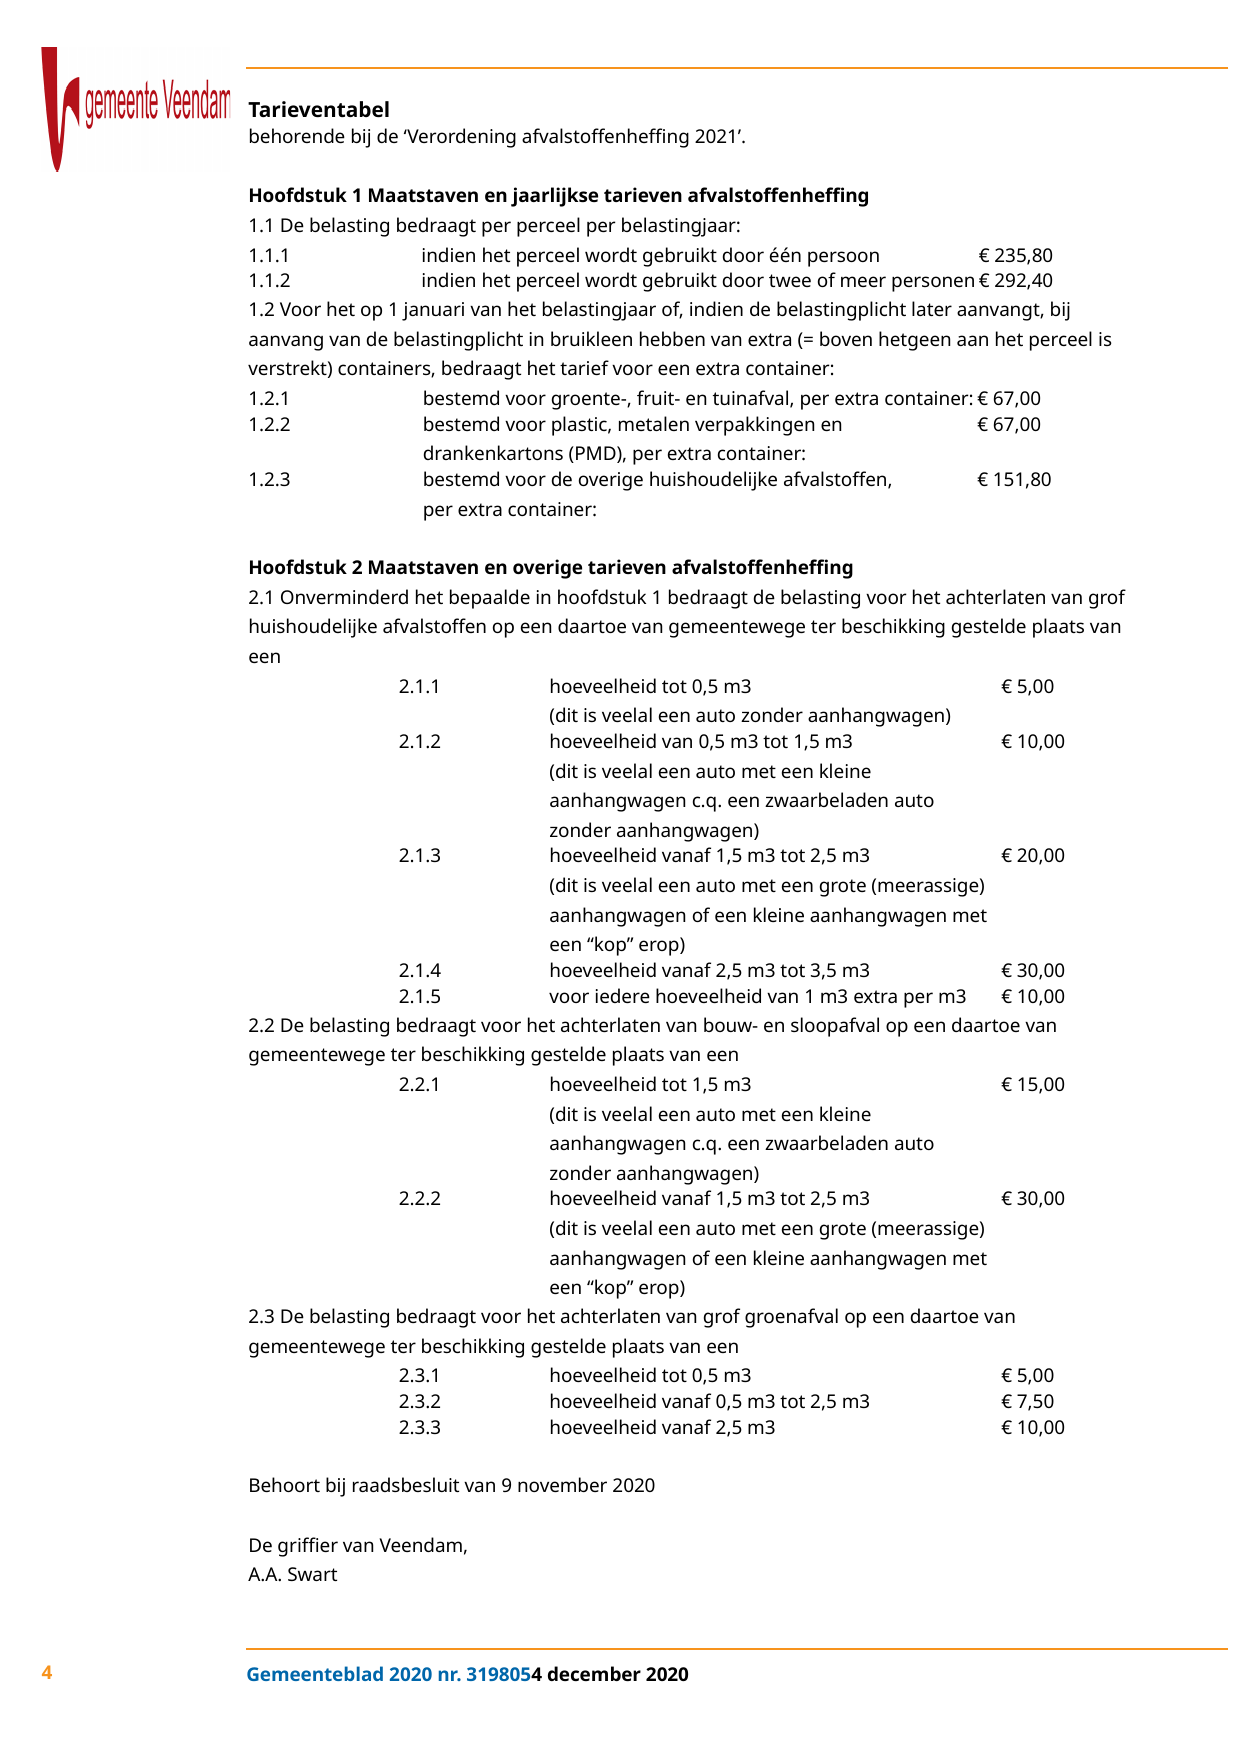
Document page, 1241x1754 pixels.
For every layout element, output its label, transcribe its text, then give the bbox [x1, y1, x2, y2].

table_cell € 10,00 [1001, 983, 1152, 1009]
table_header 2.3.1 [399, 1363, 549, 1388]
table_cell bestemd voor de overige huishoudelijke afvalstoffen, per extra container: [423, 466, 977, 522]
table_cell 1.1.2 [248, 268, 421, 293]
table_header hoeveelheid tot 0,5 m3 [549, 1363, 1001, 1388]
table_cell € 30,00 [1001, 957, 1152, 983]
table_header 1.2.1 [248, 385, 423, 411]
table_cell voor iedere hoeveelheid van 1 m3 extra per m3 [549, 983, 1001, 1009]
table_header [248, 673, 398, 728]
table_cell € 151,80 [977, 466, 1152, 522]
table_cell 2.1.2 [399, 728, 549, 843]
table_header € 67,00 [977, 385, 1152, 411]
text 1.2 Voor het op 1 januari van het belastingjaar of, indien de belastingplicht later aanvangt, bij aanvang van de belastingplicht in bruikleen hebben van extra (= boven hetgeen aan het perceel is verstrekt) containers, bedraagt het tarief voor een extra container: [248, 296, 1152, 381]
table_header bestemd voor groente-, fruit- en tuinafval, per extra container: [423, 385, 977, 411]
table_header 2.2.1 [399, 1071, 549, 1186]
table_header € 5,00 [1001, 1363, 1152, 1388]
text Hoofdstuk 1 Maatstaven en jaarlijkse tarieven afvalstoffenheffing [248, 182, 1152, 208]
table_cell [248, 1388, 398, 1414]
table_cell [248, 957, 398, 983]
table_cell [248, 1414, 398, 1440]
table_cell 2.3.3 [399, 1414, 549, 1440]
table_cell € 20,00 [1001, 843, 1152, 957]
table_cell € 292,40 [979, 268, 1152, 293]
table_cell hoeveelheid vanaf 1,5 m3 tot 2,5 m3 (dit is veelal een auto met een grote (meerassige) aanhangwagen of een kleine aanhangwagen met een “kop” erop) [549, 843, 1001, 957]
table_header 2.1.1 [399, 673, 549, 728]
table_cell [248, 1186, 398, 1300]
table_cell bestemd voor plastic, metalen verpakkingen en drankenkartons (PMD), per extra container: [423, 411, 977, 466]
table_cell [248, 728, 398, 843]
table_cell € 30,00 [1001, 1186, 1152, 1300]
table_cell indien het perceel wordt gebruikt door twee of meer personen [421, 268, 978, 293]
table_header hoeveelheid tot 1,5 m3 (dit is veelal een auto met een kleine aanhangwagen c.q. een zwaarbeladen auto zonder aanhangwagen) [549, 1071, 1001, 1186]
table_header [248, 1363, 398, 1388]
text Tarieventabel [248, 95, 1152, 123]
table_cell 1.2.2 [248, 411, 423, 466]
table_cell 1.2.3 [248, 466, 423, 522]
table_cell [248, 983, 398, 1009]
table_cell hoeveelheid vanaf 2,5 m3 [549, 1414, 1001, 1440]
text 2.3 De belasting bedraagt voor het achterlaten van grof groenafval op een daartoe van gemeentewege ter beschikking gestelde plaats van een [248, 1303, 1152, 1359]
text De griffier van Veendam, [248, 1532, 1152, 1557]
text A.A. Swart [248, 1561, 1152, 1587]
text 1.1 De belasting bedraagt per perceel per belastingjaar: [248, 212, 1152, 238]
table_cell € 7,50 [1001, 1388, 1152, 1414]
text behorende bij de ‘Verordening afvalstoffenheffing 2021’. [248, 123, 1152, 149]
text Behoort bij raadsbesluit van 9 november 2020 [248, 1473, 1152, 1498]
table_header € 5,00 [1001, 673, 1152, 728]
table_cell 2.1.4 [399, 957, 549, 983]
table_header indien het perceel wordt gebruikt door één persoon [421, 242, 978, 267]
text 2.2 De belasting bedraagt voor het achterlaten van bouw- en sloopafval op een daartoe van gemeentewege ter beschikking gestelde plaats van een [248, 1012, 1152, 1067]
table_cell € 10,00 [1001, 1414, 1152, 1440]
table_cell 2.2.2 [399, 1186, 549, 1300]
table_header 1.1.1 [248, 242, 421, 267]
table_header hoeveelheid tot 0,5 m3 (dit is veelal een auto zonder aanhangwagen) [549, 673, 1001, 728]
text Hoofdstuk 2 Maatstaven en overige tarieven afvalstoffenheffing [248, 554, 1152, 580]
table_cell hoeveelheid vanaf 1,5 m3 tot 2,5 m3 (dit is veelal een auto met een grote (meerassige) aanhangwagen of een kleine aanhangwagen met een “kop” erop) [549, 1186, 1001, 1300]
table_header [248, 1071, 398, 1186]
table_cell hoeveelheid van 0,5 m3 tot 1,5 m3 (dit is veelal een auto met een kleine aanhangwagen c.q. een zwaarbeladen auto zonder aanhangwagen) [549, 728, 1001, 843]
picture [41, 47, 231, 172]
table_header € 235,80 [979, 242, 1152, 267]
table_cell hoeveelheid vanaf 0,5 m3 tot 2,5 m3 [549, 1388, 1001, 1414]
table_cell hoeveelheid vanaf 2,5 m3 tot 3,5 m3 [549, 957, 1001, 983]
table_header € 15,00 [1001, 1071, 1152, 1186]
table_cell € 10,00 [1001, 728, 1152, 843]
text 2.1 Onverminderd het bepaalde in hoofdstuk 1 bedraagt de belasting voor het achterlaten van grof huishoudelijke afvalstoffen op een daartoe van gemeentewege ter beschikking gestelde plaats van een [248, 584, 1152, 669]
table_cell 2.1.3 [399, 843, 549, 957]
table_cell 2.3.2 [399, 1388, 549, 1414]
table_cell € 67,00 [977, 411, 1152, 466]
table_cell 2.1.5 [399, 983, 549, 1009]
table_cell [248, 843, 398, 957]
